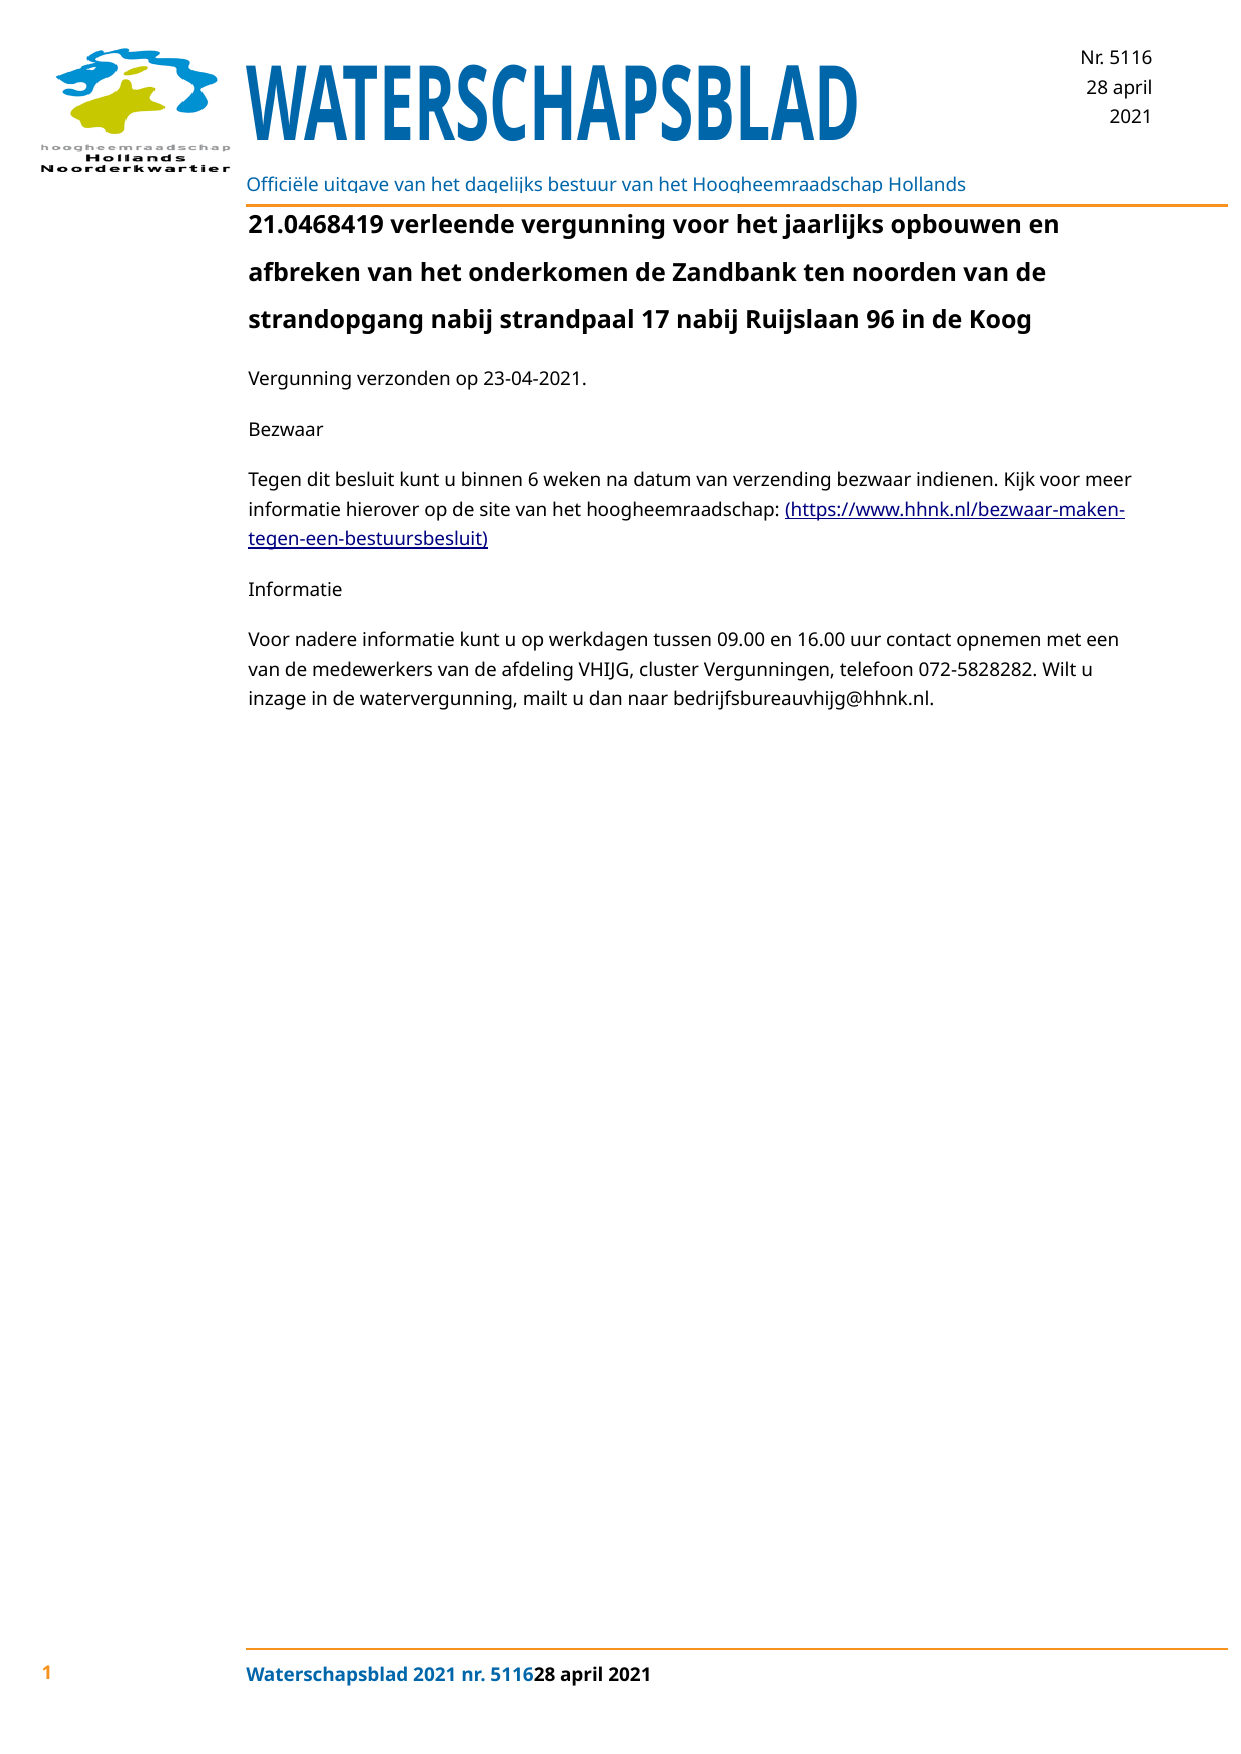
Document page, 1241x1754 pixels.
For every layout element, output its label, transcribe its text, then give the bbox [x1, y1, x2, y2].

text Tegen dit besluit kunt u binnen 6 weken na datum van verzending bezwaar indienen. Kijk voor meer informatie hierover op de site van het hoogheemraadschap: (https://www.hhnk.nl/bezwaar-maken-tegen-een-bestuursbesluit) [248, 466, 1152, 551]
text 21.0468419 verleende vergunning voor het jaarlijks opbouwen en afbreken van het onderkomen de Zandbank ten noorden van de strandopgang nabij strandpaal 17 nabij Ruijslaan 96 in de Koog [248, 207, 1152, 336]
picture [41, 47, 231, 172]
text Vergunning verzonden op 23-04-2021. [248, 366, 1152, 391]
text Informatie [248, 576, 1152, 602]
text Voor nadere informatie kunt u op werkdagen tussen 09.00 en 16.00 uur contact opnemen met een van de medewerkers van de afdeling VHIJG, cluster Vergunningen, telefoon 072-5828282. Wilt u inzage in de watervergunning, mailt u dan naar bedrijfsbureauvhijg@hhnk.nl. [248, 626, 1152, 711]
text Bezwaar [248, 416, 1152, 442]
